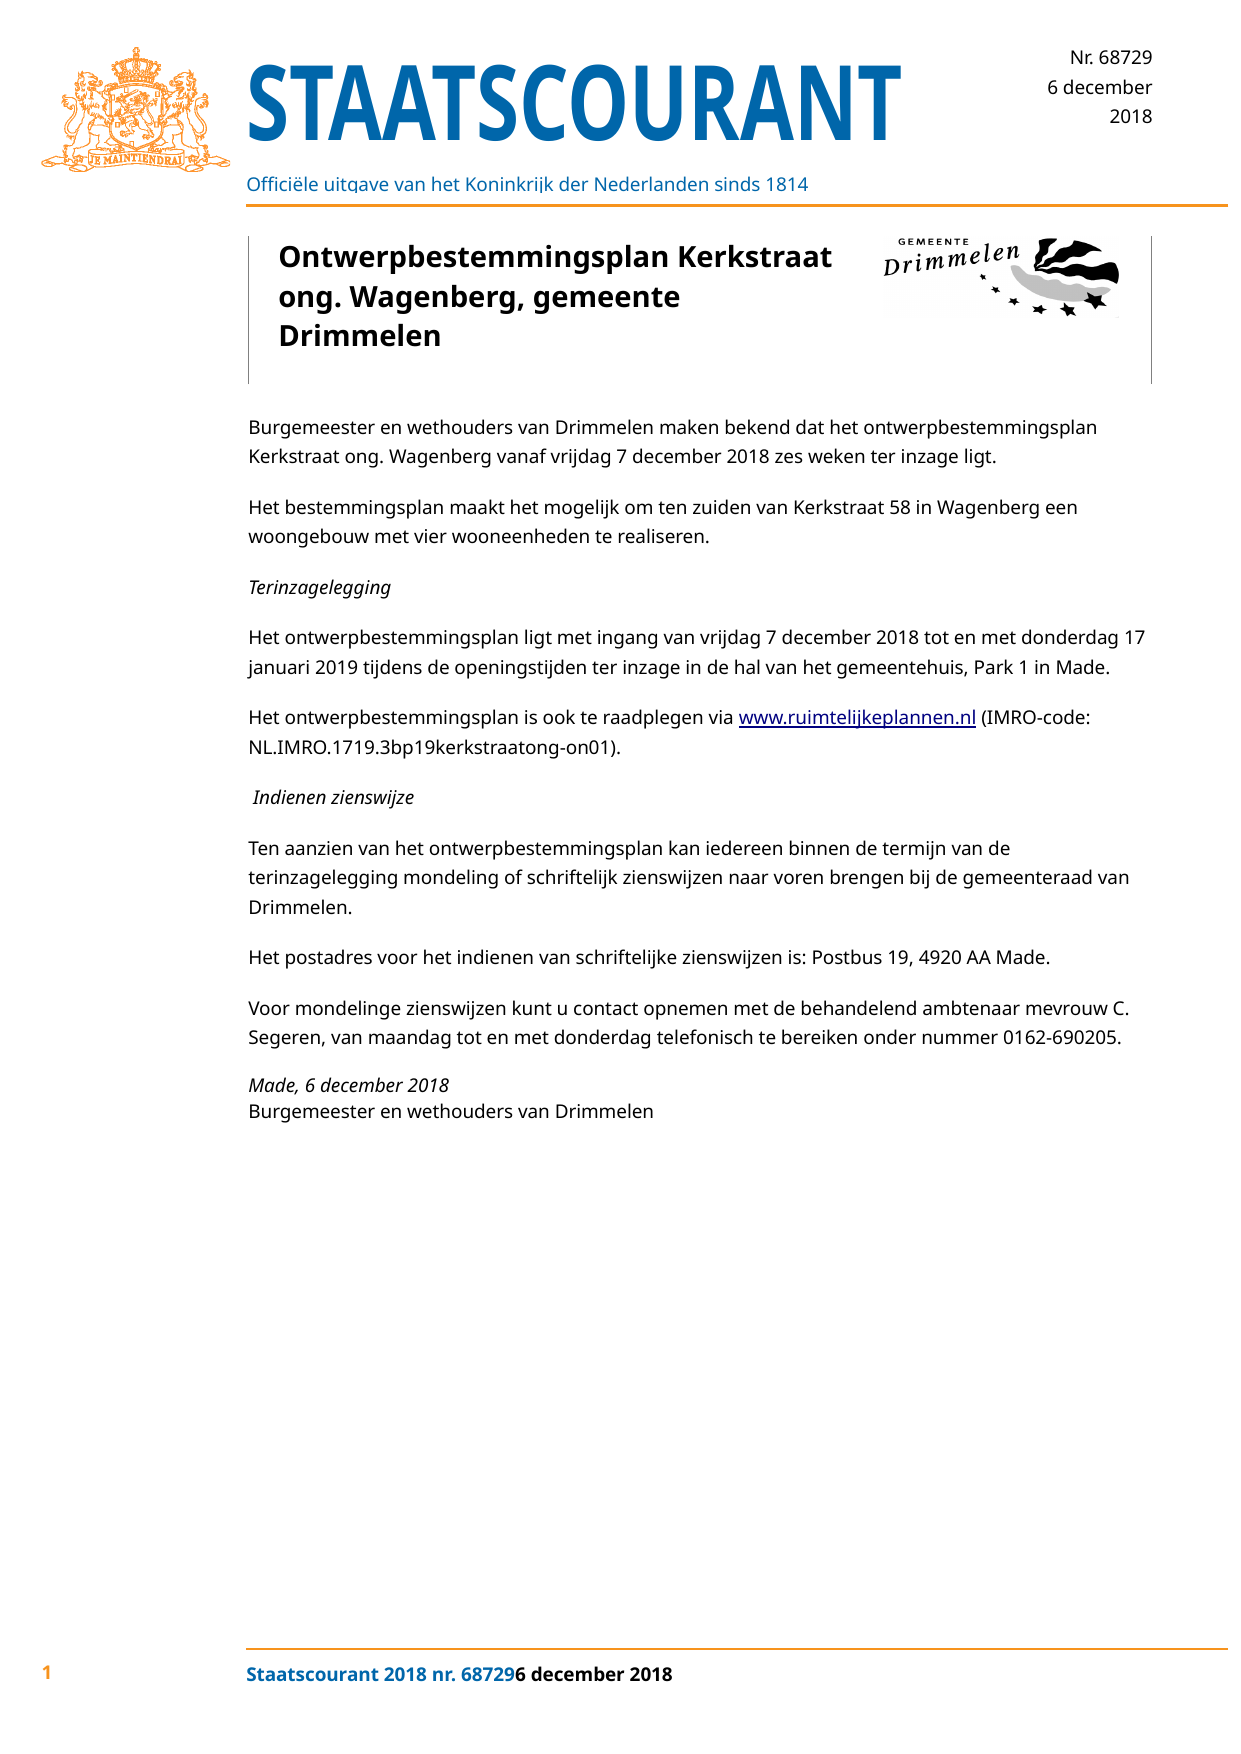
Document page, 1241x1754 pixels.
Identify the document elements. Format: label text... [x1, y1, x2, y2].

table_header Ontwerpbestemmingsplan Kerkstraat ong. Wagenberg, gemeente Drimmelen [249, 236, 850, 384]
text Het postadres voor het indienen van schriftelijke zienswijzen is: Postbus 19, 4920 AA Made. [248, 944, 1152, 970]
table_header [850, 236, 1151, 384]
text Het bestemmingsplan maakt het mogelijk om ten zuiden van Kerkstraat 58 in Wagenberg een woongebouw met vier wooneenheden te realiseren. [248, 494, 1152, 549]
text Made, 6 december 2018 [248, 1072, 1152, 1098]
text Indienen zienswijze [248, 784, 1152, 810]
text Terinzagelegging [248, 574, 1152, 600]
text Burgemeester en wethouders van Drimmelen [248, 1098, 1152, 1124]
picture [41, 47, 231, 172]
picture [882, 236, 1119, 318]
text Het ontwerpbestemmingsplan is ook te raadplegen via www.ruimtelijkeplannen.nl (IMRO-code: NL.IMRO.1719.3bp19kerkstraatong-on01). [248, 704, 1152, 760]
text Het ontwerpbestemmingsplan ligt met ingang van vrijdag 7 december 2018 tot en met donderdag 17 januari 2019 tijdens de openingstijden ter inzage in de hal van het gemeentehuis, Park 1 in Made. [248, 624, 1152, 680]
text Ten aanzien van het ontwerpbestemmingsplan kan iedereen binnen de termijn van de terinzagelegging mondeling of schriftelijk zienswijzen naar voren brengen bij de gemeenteraad van Drimmelen. [248, 835, 1152, 920]
text Voor mondelinge zienswijzen kunt u contact opnemen met de behandelend ambtenaar mevrouw C. Segeren, van maandag tot en met donderdag telefonisch te bereiken onder nummer 0162-690205. [248, 995, 1152, 1050]
text Burgemeester en wethouders van Drimmelen maken bekend dat het ontwerpbestemmingsplan Kerkstraat ong. Wagenberg vanaf vrijdag 7 december 2018 zes weken ter inzage ligt. [248, 414, 1152, 469]
